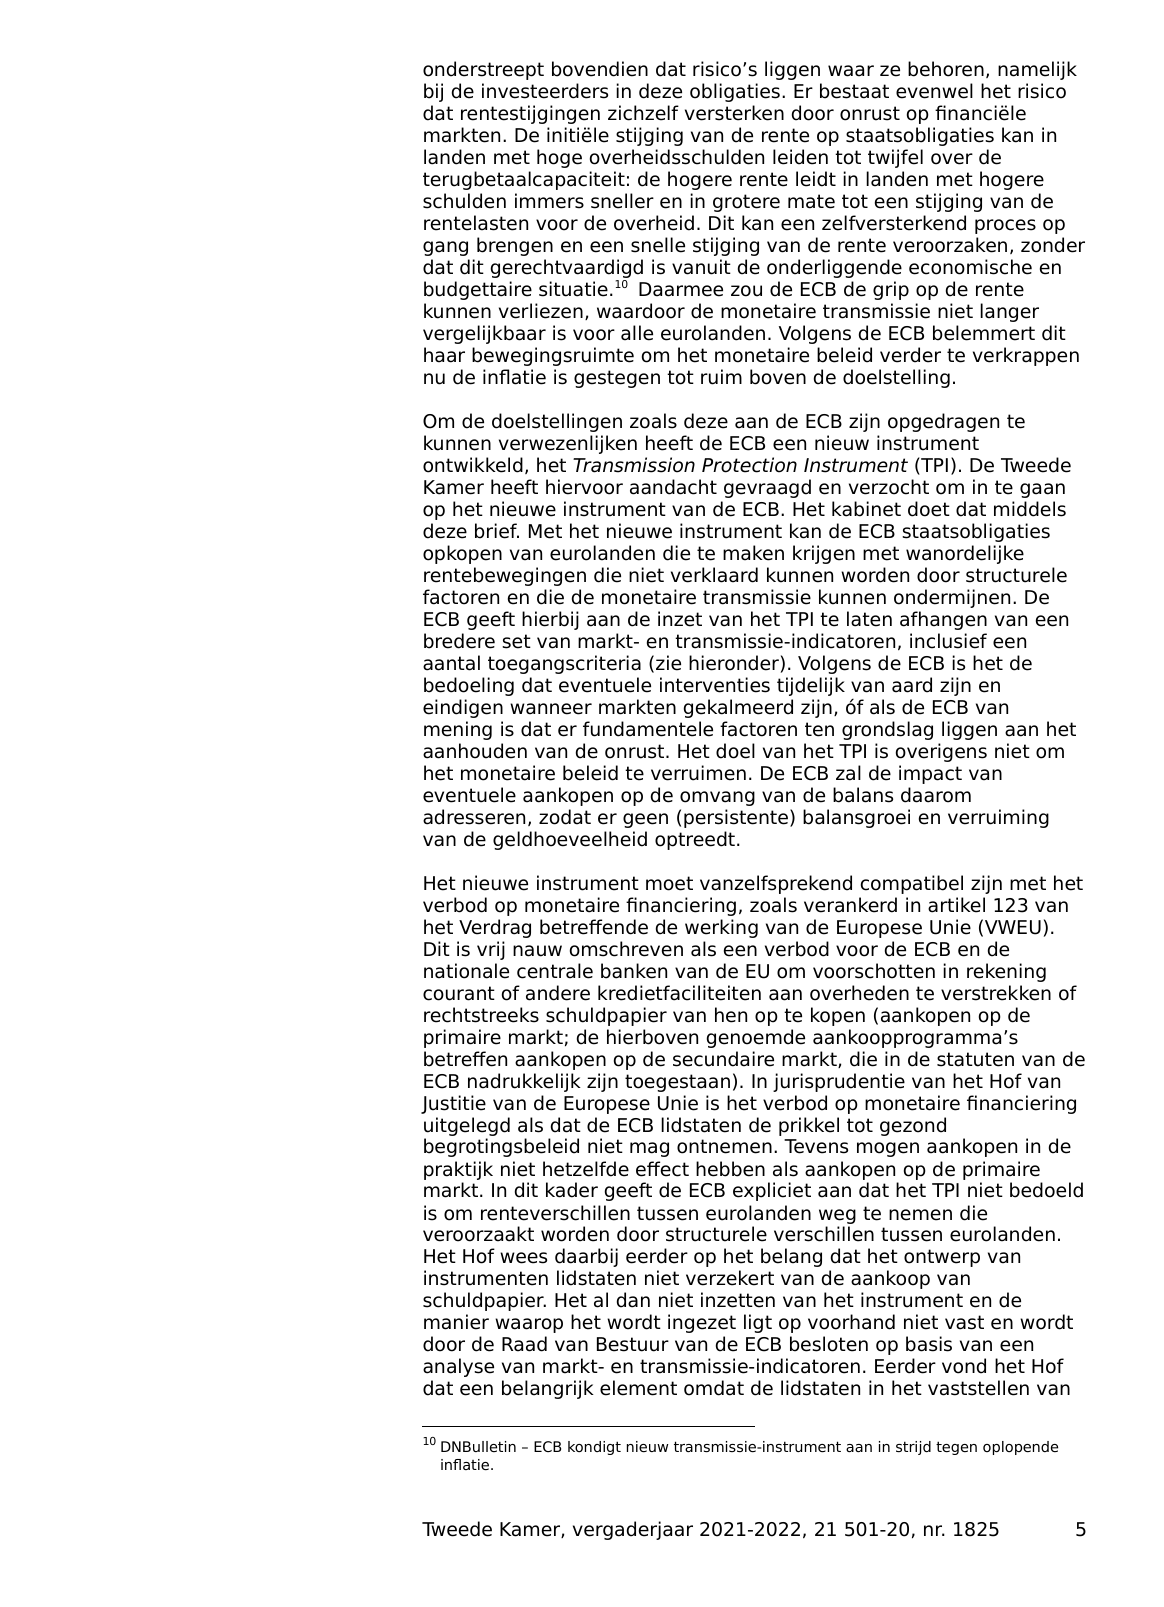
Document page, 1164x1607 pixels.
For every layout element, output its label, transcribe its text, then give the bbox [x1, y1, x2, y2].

text DNBulletin – ECB kondigt nieuw transmissie-instrument aan in strijd tegen oplopende inflatie. [422, 1435, 1087, 1474]
text onderstreept bovendien dat risico’s liggen waar ze behoren, namelijk bij de investeerders in deze obligaties. Er bestaat evenwel het risico dat rentestijgingen zichzelf versterken door onrust op financiële markten. De initiële stijging van de rente op staatsobligaties kan in landen met hoge overheidsschulden leiden tot twijfel over de terugbetaalcapaciteit: de hogere rente leidt in landen met hogere schulden immers sneller en in grotere mate tot een stijging van de rentelasten voor de overheid. Dit kan een zelfversterkend proces op gang brengen en een snelle stijging van de rente veroorzaken, zonder dat dit gerechtvaardigd is vanuit de onderliggende economische en budgettaire situatie. Daarmee zou de ECB de grip op de rente kunnen verliezen, waardoor de monetaire transmissie niet langer vergelijkbaar is voor alle eurolanden. Volgens de ECB belemmert dit haar bewegingsruimte om het monetaire beleid verder te verkrappen nu de inflatie is gestegen tot ruim boven de doelstelling. [422, 59, 1087, 389]
text Om de doelstellingen zoals deze aan de ECB zijn opgedragen te kunnen verwezenlijken heeft de ECB een nieuw instrument ontwikkeld, het Transmission Protection Instrument (TPI). De Tweede Kamer heeft hiervoor aandacht gevraagd en verzocht om in te gaan op het nieuwe instrument van de ECB. Het kabinet doet dat middels deze brief. Met het nieuwe instrument kan de ECB staatsobligaties opkopen van eurolanden die te maken krijgen met wanordelijke rentebewegingen die niet verklaard kunnen worden door structurele factoren en die de monetaire transmissie kunnen ondermijnen. De ECB geeft hierbij aan de inzet van het TPI te laten afhangen van een bredere set van markt- en transmissie-indicatoren, inclusief een aantal toegangscriteria (zie hieronder). Volgens de ECB is het de bedoeling dat eventuele interventies tijdelijk van aard zijn en eindigen wanneer markten gekalmeerd zijn, óf als de ECB van mening is dat er fundamentele factoren ten grondslag liggen aan het aanhouden van de onrust. Het doel van het TPI is overigens niet om het monetaire beleid te verruimen. De ECB zal de impact van eventuele aankopen op de omvang van de balans daarom adresseren, zodat er geen (persistente) balansgroei en verruiming van de geldhoeveelheid optreedt. [422, 411, 1087, 851]
text Het nieuwe instrument moet vanzelfsprekend compatibel zijn met het verbod op monetaire financiering, zoals verankerd in artikel 123 van het Verdrag betreffende de werking van de Europese Unie (VWEU). Dit is vrij nauw omschreven als een verbod voor de ECB en de nationale centrale banken van de EU om voorschotten in rekening courant of andere kredietfaciliteiten aan overheden te verstrekken of rechtstreeks schuldpapier van hen op te kopen (aankopen op de primaire markt; de hierboven genoemde aankoopprogramma’s betreffen aankopen op de secundaire markt, die in de statuten van de ECB nadrukkelijk zijn toegestaan). In jurisprudentie van het Hof van Justitie van de Europese Unie is het verbod op monetaire financiering uitgelegd als dat de ECB lidstaten de prikkel tot gezond begrotingsbeleid niet mag ontnemen. Tevens mogen aankopen in de praktijk niet hetzelfde effect hebben als aankopen op de primaire markt. In dit kader geeft de ECB expliciet aan dat het TPI niet bedoeld is om renteverschillen tussen eurolanden weg te nemen die veroorzaakt worden door structurele verschillen tussen eurolanden. Het Hof wees daarbij eerder op het belang dat het ontwerp van instrumenten lidstaten niet verzekert van de aankoop van schuldpapier. Het al dan niet inzetten van het instrument en de manier waarop het wordt ingezet ligt op voorhand niet vast en wordt door de Raad van Bestuur van de ECB besloten op basis van een analyse van markt- en transmissie-indicatoren. Eerder vond het Hof dat een belangrijk element omdat de lidstaten in het vaststellen van [422, 873, 1087, 1400]
